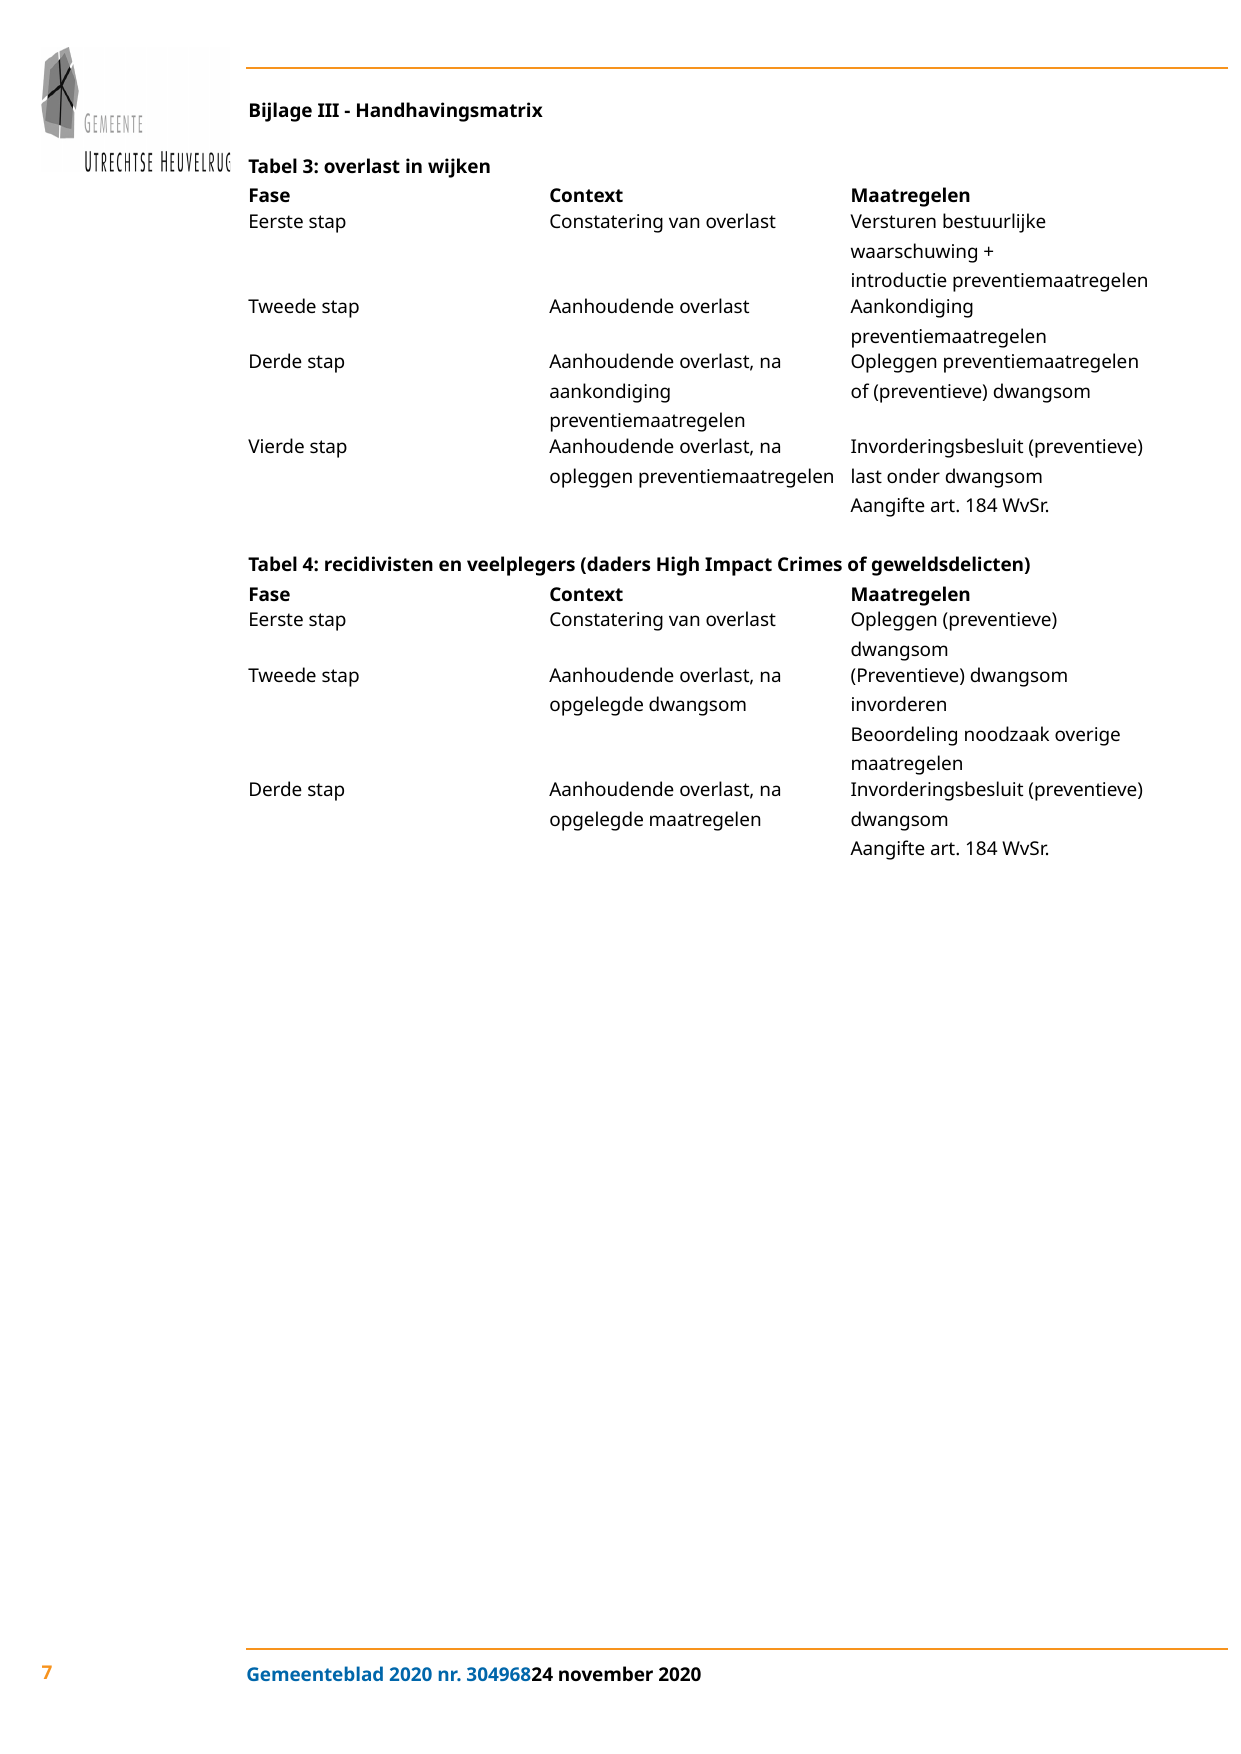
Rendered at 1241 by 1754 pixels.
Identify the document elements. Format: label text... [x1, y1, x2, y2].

table_cell Aankondiging preventiemaatregelen [850, 293, 1152, 348]
table_cell Eerste stap [248, 208, 549, 293]
table_cell Invorderingsbesluit (preventieve) last onder dwangsom Aangifte art. 184 WvSr. [850, 434, 1152, 518]
picture [41, 47, 231, 172]
text Tabel 4: recidivisten en veelplegers (daders High Impact Crimes of geweldsdelicten) [248, 551, 1152, 577]
table_header Context [549, 581, 850, 607]
table_cell Invorderingsbesluit (preventieve) dwangsom Aangifte art. 184 WvSr. [850, 776, 1152, 861]
table_cell Tweede stap [248, 662, 549, 776]
table_cell Constatering van overlast [549, 208, 850, 293]
text Bijlage III - Handhavingsmatrix [248, 95, 1152, 123]
table_cell Aanhoudende overlast, na opleggen preventiemaatregelen [549, 434, 850, 518]
table_cell Opleggen preventiemaatregelen of (preventieve) dwangsom [850, 349, 1152, 433]
table_cell Versturen bestuurlijke waarschuwing + introductie preventiemaatregelen [850, 208, 1152, 293]
table_header Maatregelen [850, 183, 1152, 208]
table_cell Opleggen (preventieve) dwangsom [850, 607, 1152, 662]
table_cell Derde stap [248, 776, 549, 861]
table_cell (Preventieve) dwangsom invorderen Beoordeling noodzaak overige maatregelen [850, 662, 1152, 776]
table_cell Aanhoudende overlast, na opgelegde dwangsom [549, 662, 850, 776]
table_header Context [549, 183, 850, 208]
table_header Fase [248, 581, 549, 607]
table_cell Derde stap [248, 349, 549, 433]
text Tabel 3: overlast in wijken [248, 153, 1152, 179]
table_header Fase [248, 183, 549, 208]
table_cell Tweede stap [248, 293, 549, 348]
table_cell Vierde stap [248, 434, 549, 518]
table_cell Aanhoudende overlast, na opgelegde maatregelen [549, 776, 850, 861]
table_cell Aanhoudende overlast, na aankondiging preventiemaatregelen [549, 349, 850, 433]
table_cell Eerste stap [248, 607, 549, 662]
table_header Maatregelen [850, 581, 1152, 607]
table_cell Aanhoudende overlast [549, 293, 850, 348]
table_cell Constatering van overlast [549, 607, 850, 662]
